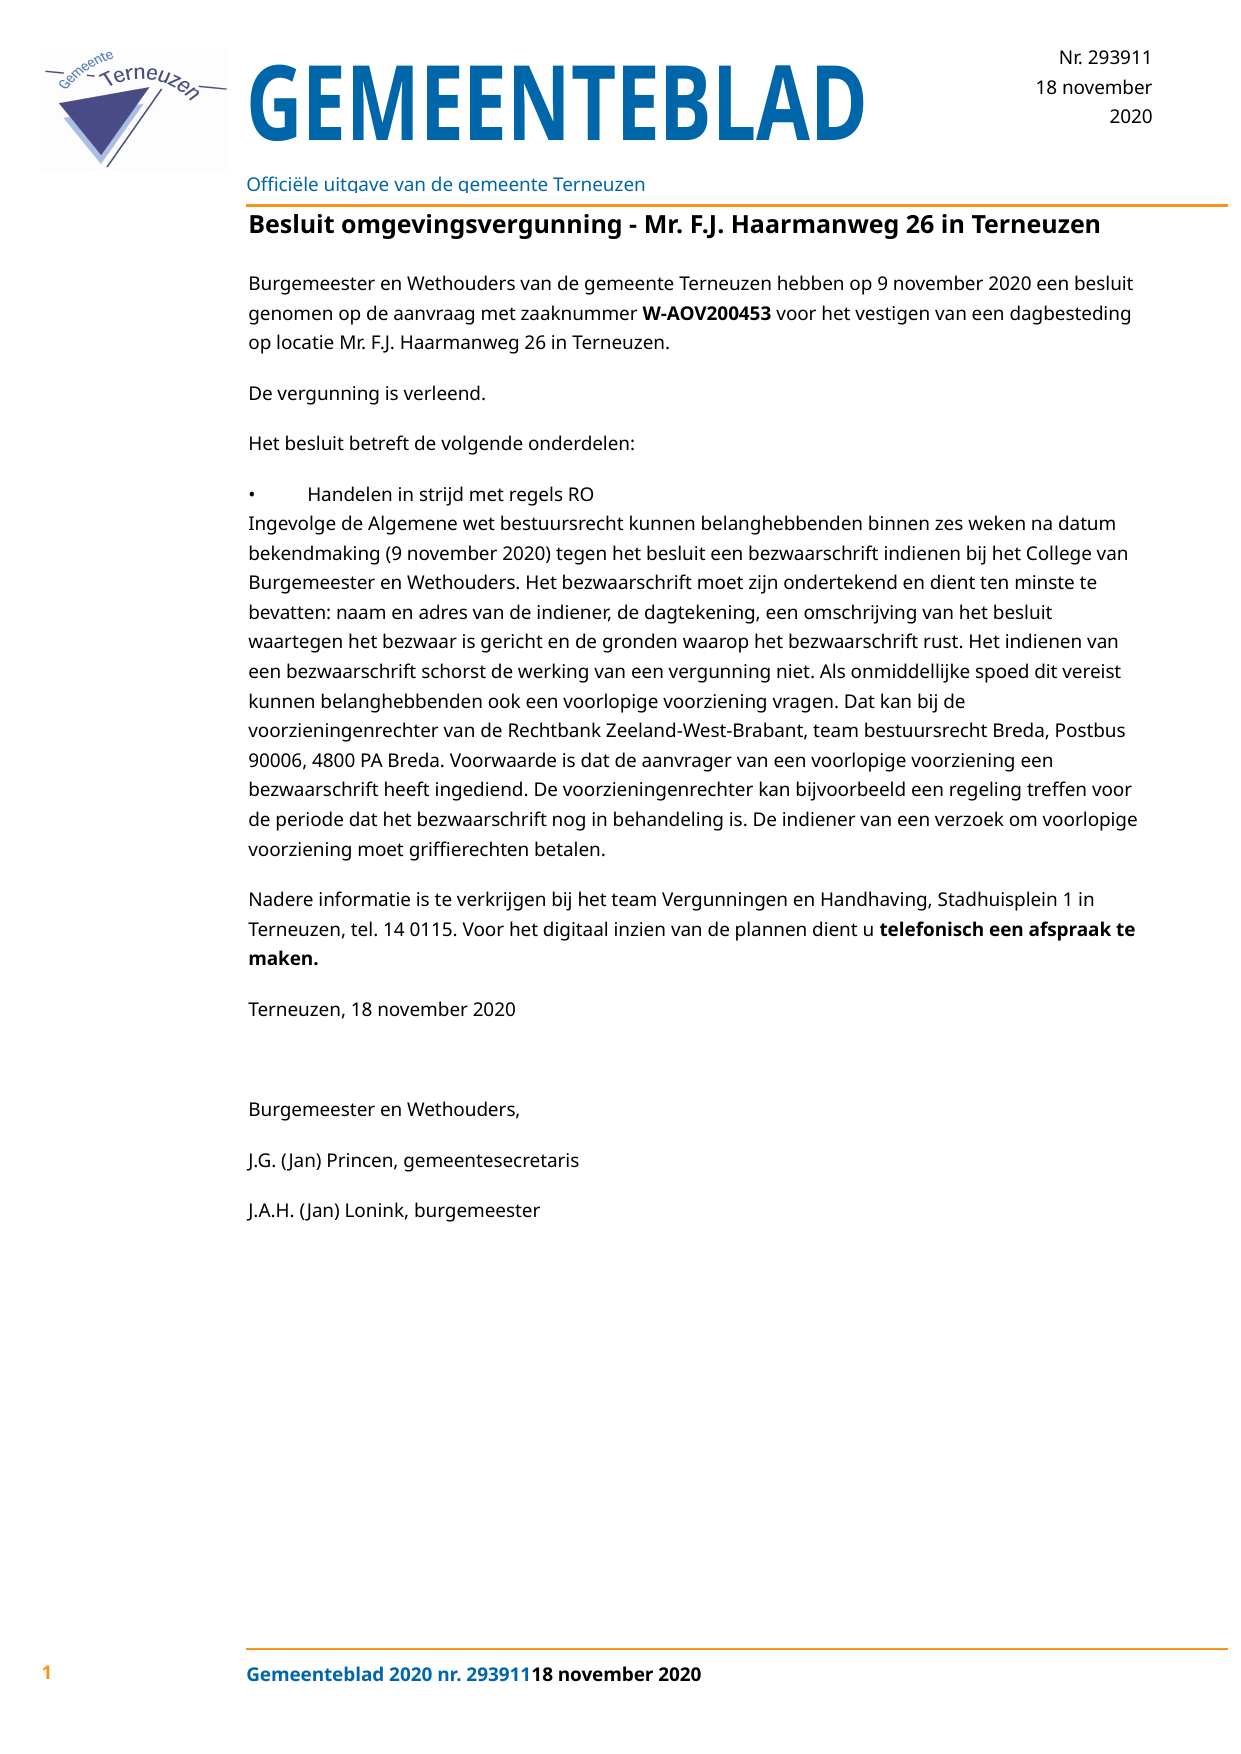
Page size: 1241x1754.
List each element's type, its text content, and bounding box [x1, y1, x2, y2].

list Handelen in strijd met regels RO [248, 481, 1152, 506]
text Terneuzen, 18 november 2020 [248, 996, 1152, 1021]
text Besluit omgevingsvergunning - Mr. F.J. Haarmanweg 26 in Terneuzen [248, 207, 1152, 241]
text Burgemeester en Wethouders, [248, 1097, 1152, 1122]
text Ingevolge de Algemene wet bestuursrecht kunnen belanghebbenden binnen zes weken na datum bekendmaking (9 november 2020) tegen het besluit een bezwaarschrift indienen bij het College van Burgemeester en Wethouders. Het bezwaarschrift moet zijn ondertekend en dient ten minste te bevatten: naam en adres van de indiener, de dagtekening, een omschrijving van het besluit waartegen het bezwaar is gericht en de gronden waarop het bezwaarschrift rust. Het indienen van een bezwaarschrift schorst de werking van een vergunning niet. Als onmiddellijke spoed dit vereist kunnen belanghebbenden ook een voorlopige voorziening vragen. Dat kan bij de voorzieningenrechter van de Rechtbank Zeeland-West-Brabant, team bestuursrecht Breda, Postbus 90006, 4800 PA Breda. Voorwaarde is dat de aanvrager van een voorlopige voorziening een bezwaarschrift heeft ingediend. De voorzieningenrechter kan bijvoorbeeld een regeling treffen voor de periode dat het bezwaarschrift nog in behandeling is. De indiener van een verzoek om voorlopige voorziening moet griffierechten betalen. [248, 510, 1152, 861]
text Het besluit betreft de volgende onderdelen: [248, 430, 1152, 456]
text Nadere informatie is te verkrijgen bij het team Vergunningen en Handhaving, Stadhuisplein 1 in Terneuzen, tel. 14 0115. Voor het digitaal inzien van de plannen dient u telefonisch een afspraak te maken. [248, 886, 1152, 971]
text Burgemeester en Wethouders van de gemeente Terneuzen hebben op 9 november 2020 een besluit genomen op de aanvraag met zaaknummer W-AOV200453 voor het vestigen van een dagbesteding op locatie Mr. F.J. Haarmanweg 26 in Terneuzen. [248, 270, 1152, 355]
text De vergunning is verleend. [248, 380, 1152, 406]
text J.G. (Jan) Princen, gemeentesecretaris [248, 1147, 1152, 1173]
picture [41, 47, 231, 172]
text J.A.H. (Jan) Lonink, burgemeester [248, 1197, 1152, 1223]
